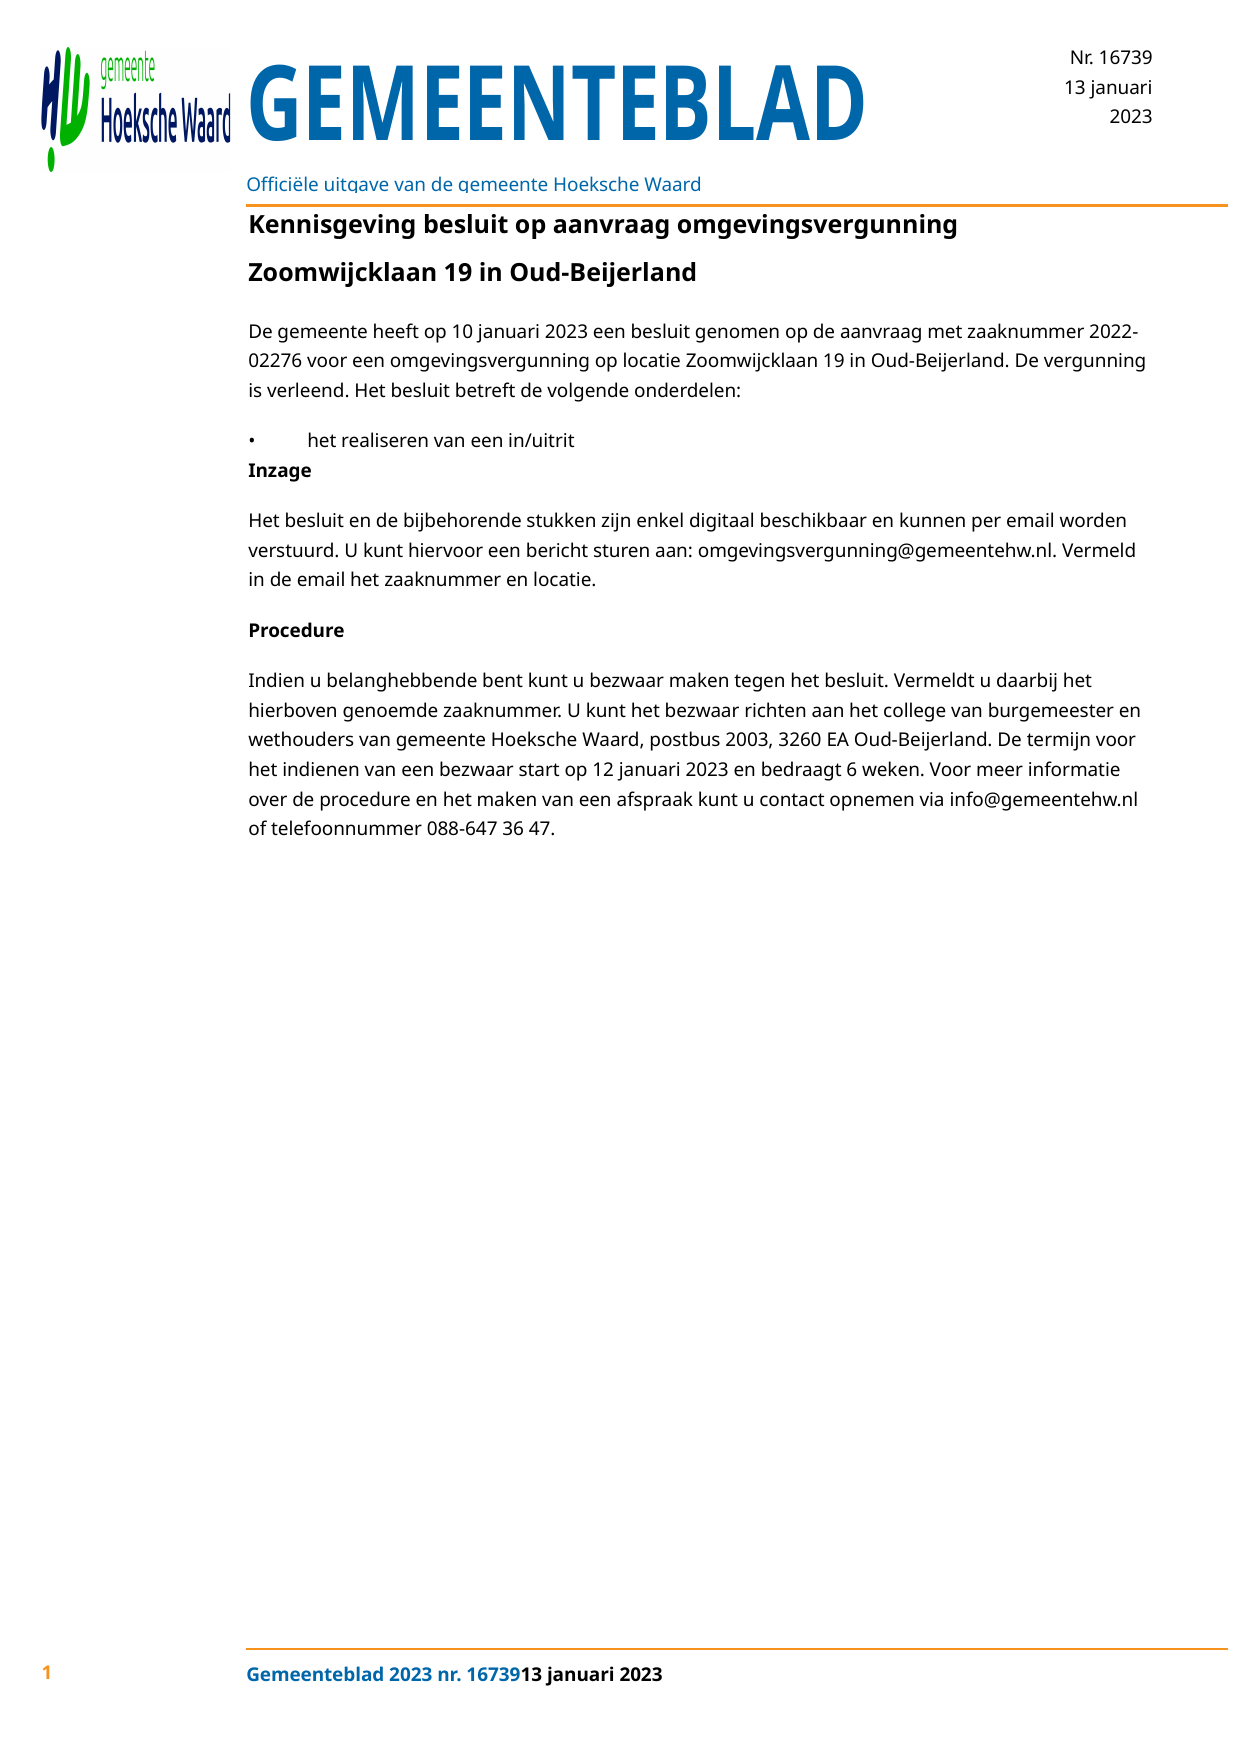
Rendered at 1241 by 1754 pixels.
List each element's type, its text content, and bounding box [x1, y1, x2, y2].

text Procedure [248, 617, 1152, 643]
text Indien u belanghebbende bent kunt u bezwaar maken tegen het besluit. Vermeldt u daarbij het hierboven genoemde zaaknummer. U kunt het bezwaar richten aan het college van burgemeester en wethouders van gemeente Hoeksche Waard, postbus 2003, 3260 EA Oud-Beijerland. De termijn voor het indienen van een bezwaar start op 12 januari 2023 en bedraagt 6 weken. Voor meer informatie over de procedure en het maken van een afspraak kunt u contact opnemen via info@gemeentehw.nl of telefoonnummer 088-647 36 47. [248, 667, 1152, 841]
text Kennisgeving besluit op aanvraag omgevingsvergunning Zoomwijcklaan 19 in Oud-Beijerland [248, 207, 1152, 288]
text Het besluit en de bijbehorende stukken zijn enkel digitaal beschikbaar en kunnen per email worden verstuurd. U kunt hiervoor een bericht sturen aan: omgevingsvergunning@gemeentehw.nl. Vermeld in de email het zaaknummer en locatie. [248, 507, 1152, 592]
picture [41, 47, 231, 172]
text Inzage [248, 457, 1152, 483]
list het realiseren van een in/uitrit [248, 427, 1152, 453]
text De gemeente heeft op 10 januari 2023 een besluit genomen op de aanvraag met zaaknummer 2022-02276 voor een omgevingsvergunning op locatie Zoomwijcklaan 19 in Oud-Beijerland. De vergunning is verleend. Het besluit betreft de volgende onderdelen: [248, 318, 1152, 403]
